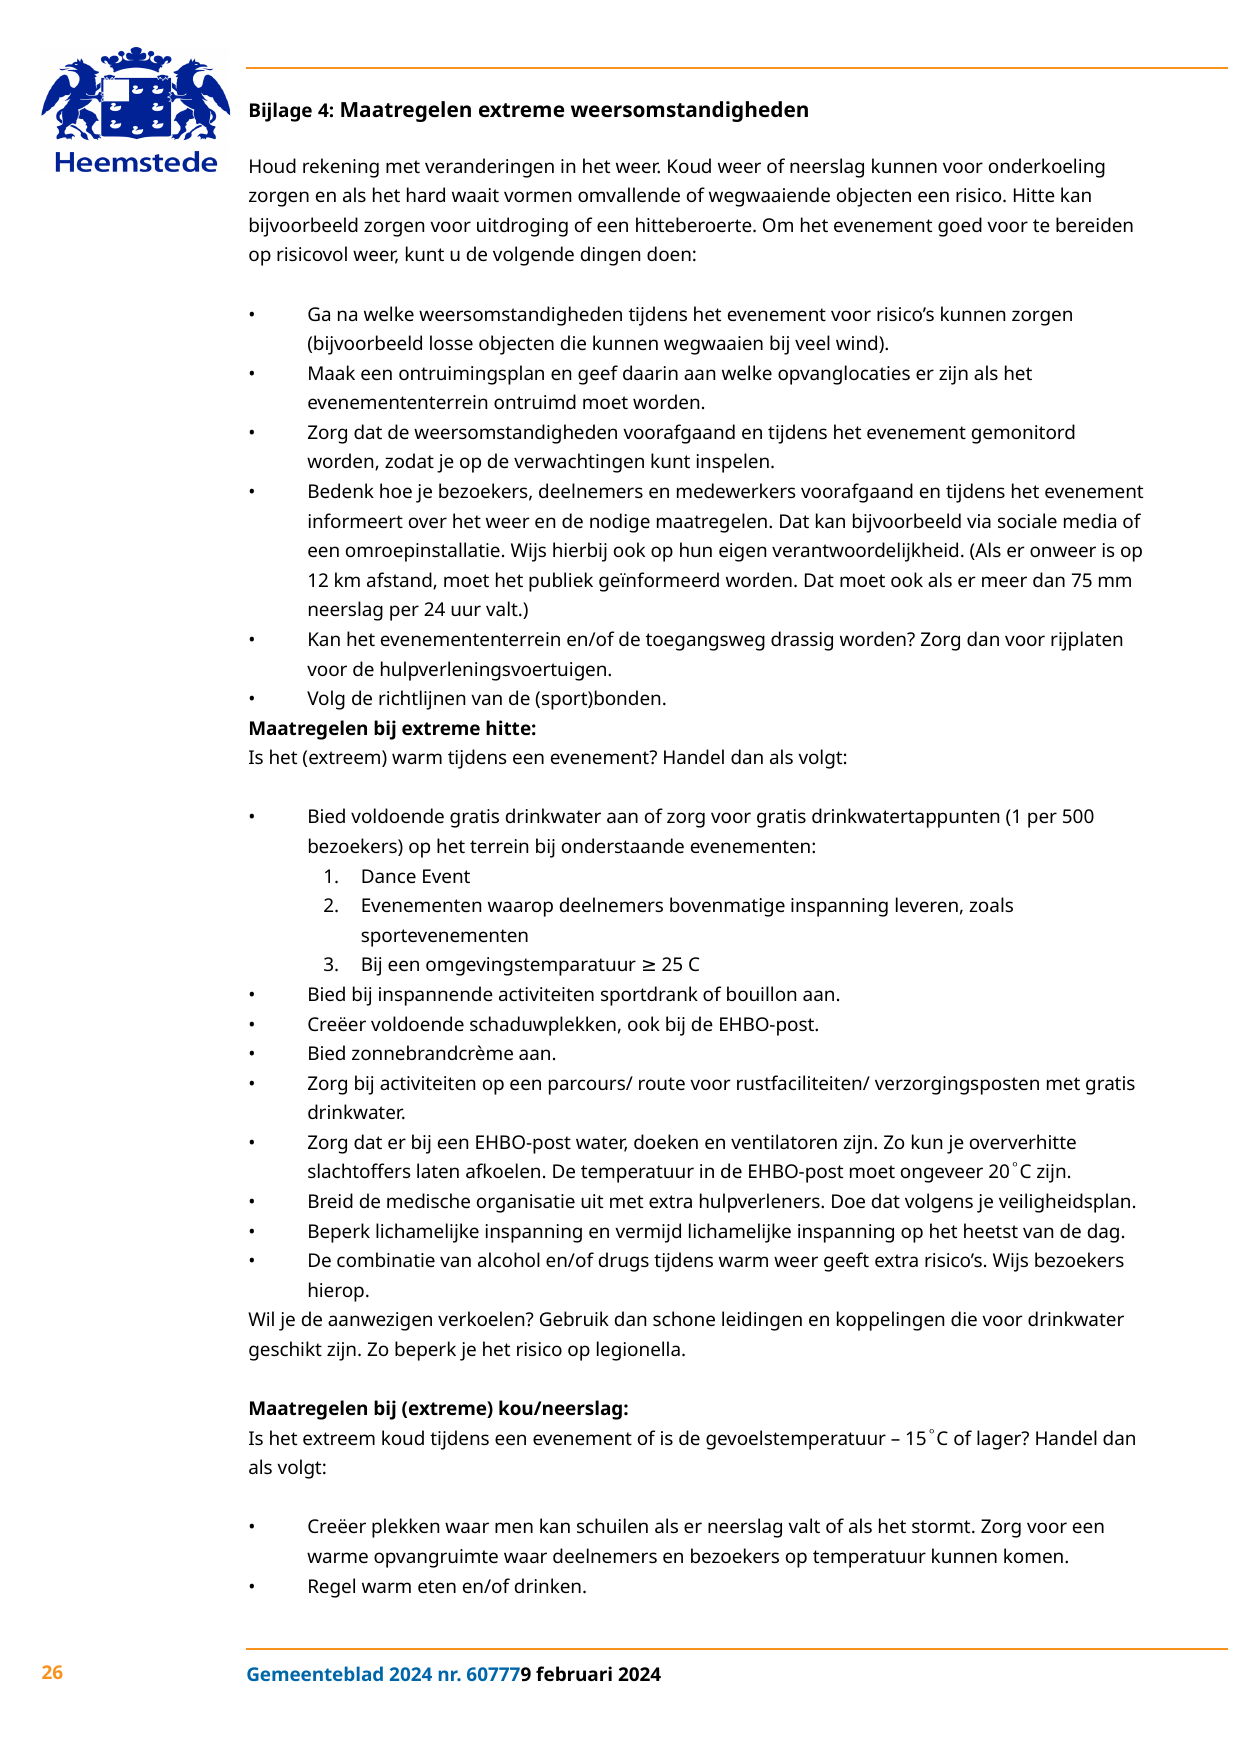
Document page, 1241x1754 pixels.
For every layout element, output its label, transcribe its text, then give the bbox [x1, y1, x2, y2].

text Bijlage 4: Maatregelen extreme weersomstandigheden [248, 95, 1152, 123]
list Volg de richtlijnen van de (sport)bonden. [248, 685, 1152, 711]
list Bedenk hoe je bezoekers, deelnemers en medewerkers voorafgaand en tijdens het evenement informeert over het weer en de nodige maatregelen. Dat kan bijvoorbeeld via sociale media of een omroepinstallatie. Wijs hierbij ook op hun eigen verantwoordelijkheid. (Als er onweer is op 12 km afstand, moet het publiek geïnformeerd worden. Dat moet ook als er meer dan 75 mm neerslag per 24 uur valt.) [248, 478, 1152, 622]
list Creëer plekken waar men kan schuilen als er neerslag valt of als het stormt. Zorg voor een warme opvangruimte waar deelnemers en bezoekers op temperatuur kunnen komen. [248, 1514, 1152, 1569]
text Maatregelen bij extreme hitte: [248, 715, 1152, 741]
list Creëer voldoende schaduwplekken, ook bij de EHBO-post. [248, 1011, 1152, 1037]
list Bied bij inspannende activiteiten sportdrank of bouillon aan. [248, 981, 1152, 1007]
list Beperk lichamelijke inspanning en vermijd lichamelijke inspanning op het heetst van de dag. [248, 1218, 1152, 1244]
list Dance Event [323, 863, 1152, 889]
picture [41, 47, 231, 172]
list Zorg dat de weersomstandigheden voorafgaand en tijdens het evenement gemonitord worden, zodat je op de verwachtingen kunt inspelen. [248, 419, 1152, 474]
list Breid de medische organisatie uit met extra hulpverleners. Doe dat volgens je veiligheidsplan. [248, 1188, 1152, 1214]
list Zorg dat er bij een EHBO-post water, doeken en ventilatoren zijn. Zo kun je oververhitte slachtoffers laten afkoelen. De temperatuur in de EHBO-post moet ongeveer 20 ͦ C zijn. [248, 1129, 1152, 1184]
text Wil je de aanwezigen verkoelen? Gebruik dan schone leidingen en koppelingen die voor drinkwater geschikt zijn. Zo beperk je het risico op legionella. [248, 1307, 1152, 1362]
text Is het extreem koud tijdens een evenement of is de gevoelstemperatuur – 15 ͦ C of lager? Handel dan als volgt: [248, 1425, 1152, 1480]
list Bied voldoende gratis drinkwater aan of zorg voor gratis drinkwatertappunten (1 per 500 bezoekers) op het terrein bij onderstaande evenementen: [248, 804, 1152, 859]
list Ga na welke weersomstandigheden tijdens het evenement voor risico’s kunnen zorgen (bijvoorbeeld losse objecten die kunnen wegwaaien bij veel wind). [248, 301, 1152, 356]
list Evenementen waarop deelnemers bovenmatige inspanning leveren, zoals sportevenementen [323, 892, 1152, 948]
list De combinatie van alcohol en/of drugs tijdens warm weer geeft extra risico’s. Wijs bezoekers hierop. [248, 1247, 1152, 1303]
text Houd rekening met veranderingen in het weer. Koud weer of neerslag kunnen voor onderkoeling zorgen en als het hard waait vormen omvallende of wegwaaiende objecten een risico. Hitte kan bijvoorbeeld zorgen voor uitdroging of een hitteberoerte. Om het evenement goed voor te bereiden op risicovol weer, kunt u de volgende dingen doen: [248, 153, 1152, 267]
list Kan het evenemententerrein en/of de toegangsweg drassig worden? Zorg dan voor rijplaten voor de hulpverleningsvoertuigen. [248, 626, 1152, 682]
text Maatregelen bij (extreme) kou/neerslag: [248, 1395, 1152, 1421]
list Bij een omgevingstemparatuur ≥ 25 C [323, 952, 1152, 977]
text Is het (extreem) warm tijdens een evenement? Handel dan als volgt: [248, 744, 1152, 770]
list Maak een ontruimingsplan en geef daarin aan welke opvanglocaties er zijn als het evenemententerrein ontruimd moet worden. [248, 360, 1152, 415]
list Bied zonnebrandcrème aan. [248, 1040, 1152, 1066]
list Regel warm eten en/of drinken. [248, 1573, 1152, 1599]
list Zorg bij activiteiten op een parcours/ route voor rustfaciliteiten/ verzorgingsposten met gratis drinkwater. [248, 1070, 1152, 1125]
